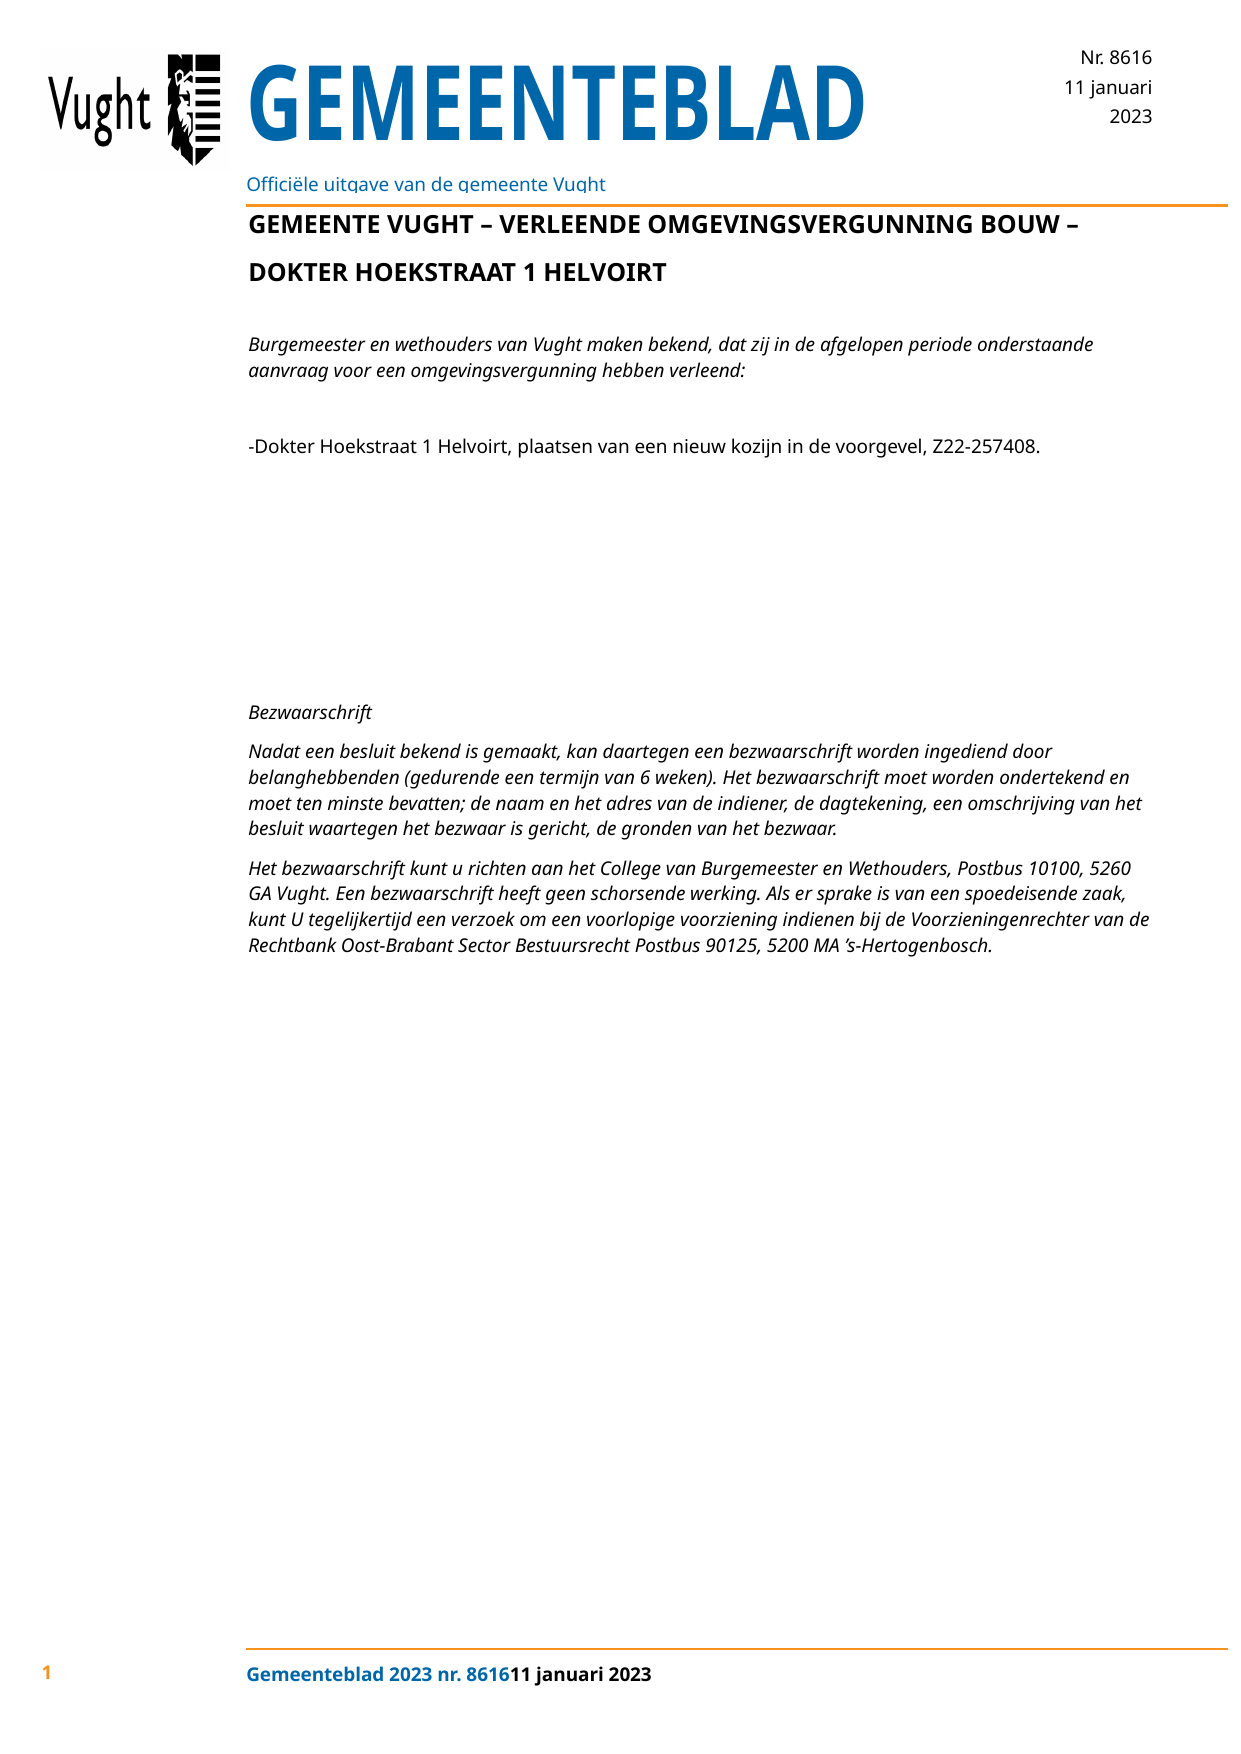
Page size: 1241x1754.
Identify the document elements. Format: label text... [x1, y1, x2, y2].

text -Dokter Hoekstraat 1 Helvoirt, plaatsen van een nieuw kozijn in de voorgevel, Z22-257408. [248, 433, 1152, 459]
text Bezwaarschrift [248, 699, 1152, 725]
text Nadat een besluit bekend is gemaakt, kan daartegen een bezwaarschrift worden ingediend door belanghebbenden (gedurende een termijn van 6 weken). Het bezwaarschrift moet worden ondertekend en moet ten minste bevatten; de naam en het adres van de indiener, de dagtekening, een omschrijving van het besluit waartegen het bezwaar is gericht, de gronden van het bezwaar. [248, 738, 1152, 841]
text Burgemeester en wethouders van Vught maken bekend, dat zij in de afgelopen periode onderstaande aanvraag voor een omgevingsvergunning hebben verleend: [248, 331, 1152, 383]
text Het bezwaarschrift kunt u richten aan het College van Burgemeester en Wethouders, Postbus 10100, 5260 GA Vught. Een bezwaarschrift heeft geen schorsende werking. Als er sprake is van een spoedeisende zaak, kunt U tegelijkertijd een verzoek om een voorlopige voorziening indienen bij de Voorzieningenrechter van de Rechtbank Oost-Brabant Sector Bestuursrecht Postbus 90125, 5200 MA ’s-Hertogenbosch. [248, 855, 1152, 958]
picture [41, 47, 231, 172]
text GEMEENTE VUGHT – VERLEENDE OMGEVINGSVERGUNNING BOUW – DOKTER HOEKSTRAAT 1 HELVOIRT [248, 207, 1152, 288]
